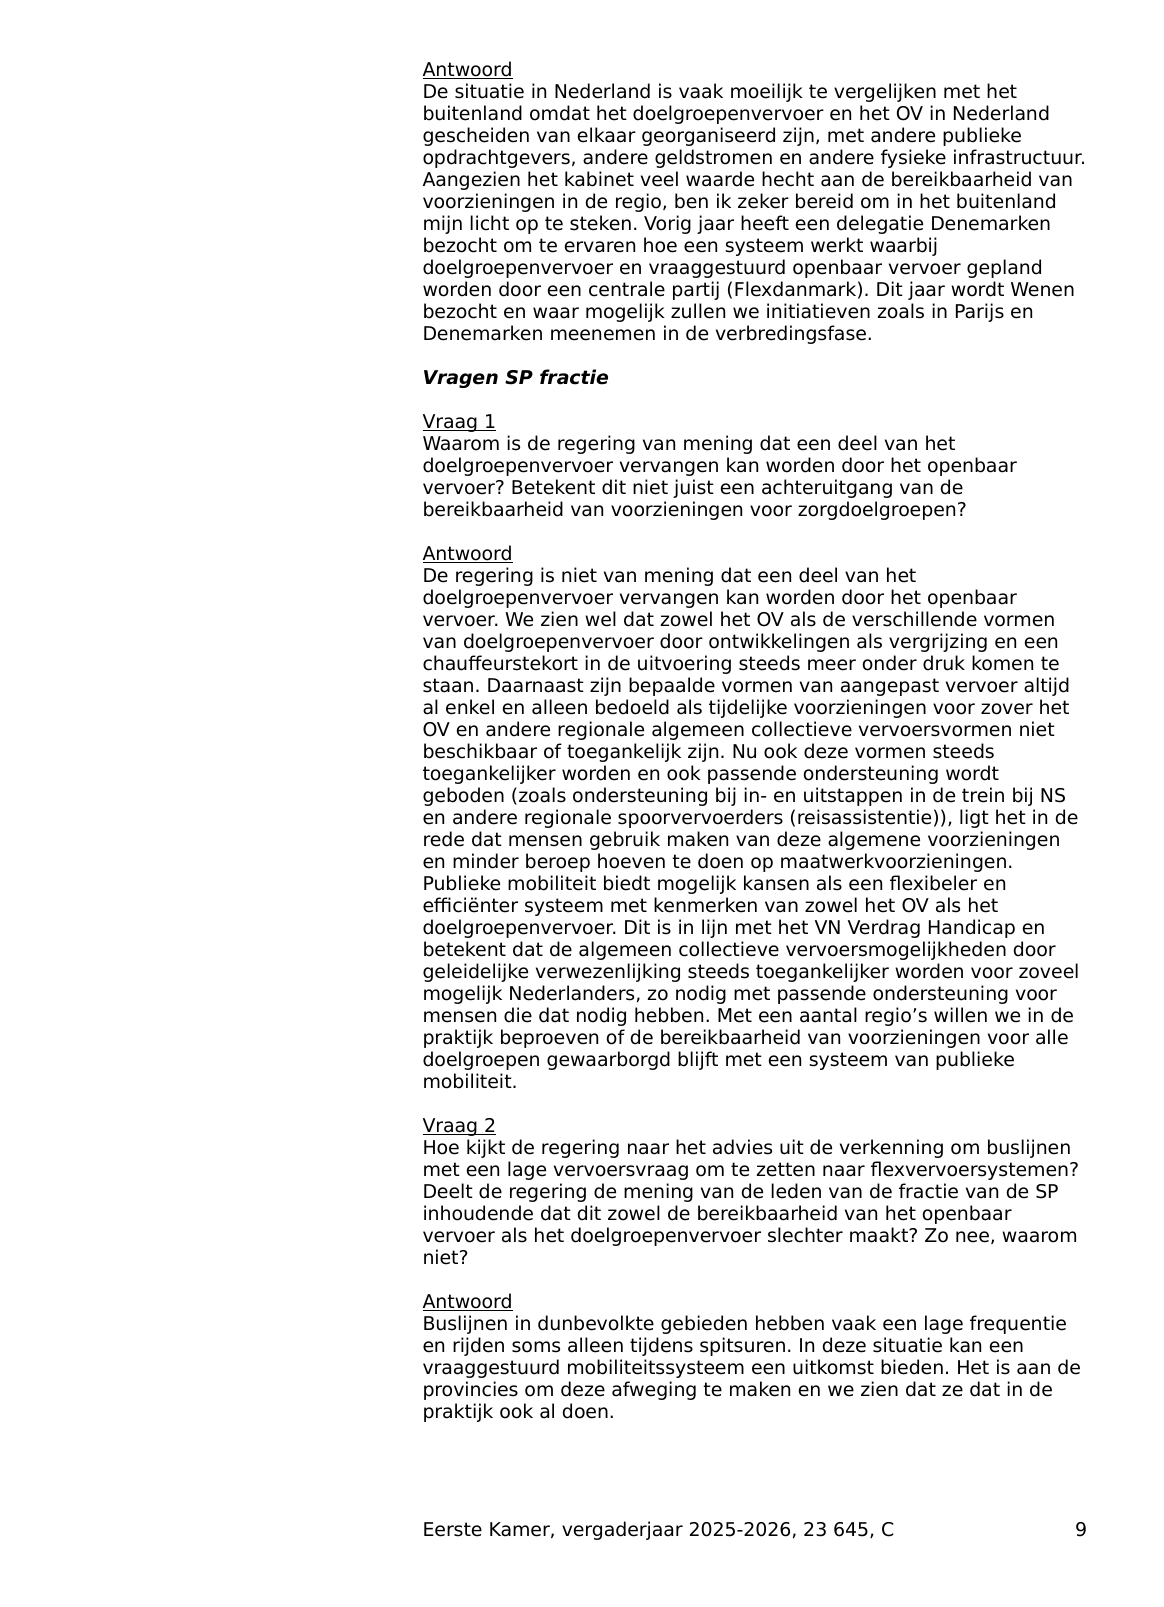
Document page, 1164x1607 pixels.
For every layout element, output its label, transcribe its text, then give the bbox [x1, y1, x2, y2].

text De situatie in Nederland is vaak moeilijk te vergelijken met het buitenland omdat het doelgroepenvervoer en het OV in Nederland gescheiden van elkaar georganiseerd zijn, met andere publieke opdrachtgevers, andere geldstromen en andere fysieke infrastructuur. [422, 81, 1087, 169]
subtitle Vragen SP fractie [422, 367, 1087, 389]
text Publieke mobiliteit biedt mogelijk kansen als een flexibeler en efficiënter systeem met kenmerken van zowel het OV als het doelgroepenvervoer. Dit is in lijn met het VN Verdrag Handicap en betekent dat de algemeen collectieve vervoersmogelijkheden door geleidelijke verwezenlijking steeds toegankelijker worden voor zoveel mogelijk Nederlanders, zo nodig met passende ondersteuning voor mensen die dat nodig hebben. Met een aantal regio’s willen we in de praktijk beproeven of de bereikbaarheid van voorzieningen voor alle doelgroepen gewaarborgd blijft met een systeem van publieke mobiliteit. [422, 873, 1087, 1093]
text Buslijnen in dunbevolkte gebieden hebben vaak een lage frequentie en rijden soms alleen tijdens spitsuren. In deze situatie kan een vraaggestuurd mobiliteitssysteem een uitkomst bieden. Het is aan de provincies om deze afweging te maken en we zien dat ze dat in de praktijk ook al doen. [422, 1313, 1087, 1423]
text Aangezien het kabinet veel waarde hecht aan de bereikbaarheid van voorzieningen in de regio, ben ik zeker bereid om in het buitenland mijn licht op te steken. Vorig jaar heeft een delegatie Denemarken bezocht om te ervaren hoe een systeem werkt waarbij doelgroepenvervoer en vraaggestuurd openbaar vervoer gepland worden door een centrale partij (Flexdanmark). Dit jaar wordt Wenen bezocht en waar mogelijk zullen we initiatieven zoals in Parijs en Denemarken meenemen in de verbredingsfase. [422, 169, 1087, 345]
text Waarom is de regering van mening dat een deel van het doelgroepenvervoer vervangen kan worden door het openbaar vervoer? Betekent dit niet juist een achteruitgang van de bereikbaarheid van voorzieningen voor zorgdoelgroepen? [422, 433, 1087, 521]
text De regering is niet van mening dat een deel van het doelgroepenvervoer vervangen kan worden door het openbaar vervoer. We zien wel dat zowel het OV als de verschillende vormen van doelgroepenvervoer door ontwikkelingen als vergrijzing en een chauffeurstekort in de uitvoering steeds meer onder druk komen te staan. Daarnaast zijn bepaalde vormen van aangepast vervoer altijd al enkel en alleen bedoeld als tijdelijke voorzieningen voor zover het OV en andere regionale algemeen collectieve vervoersvormen niet beschikbaar of toegankelijk zijn. Nu ook deze vormen steeds toegankelijker worden en ook passende ondersteuning wordt geboden (zoals ondersteuning bij in- en uitstappen in de trein bij NS en andere regionale spoorvervoerders (reisassistentie)), ligt het in de rede dat mensen gebruik maken van deze algemene voorzieningen en minder beroep hoeven te doen op maatwerkvoorzieningen. [422, 565, 1087, 873]
text Antwoord [422, 59, 1087, 81]
text Hoe kijkt de regering naar het advies uit de verkenning om buslijnen met een lage vervoersvraag om te zetten naar flexvervoersystemen? Deelt de regering de mening van de leden van de fractie van de SP inhoudende dat dit zowel de bereikbaarheid van het openbaar vervoer als het doelgroepenvervoer slechter maakt? Zo nee, waarom niet? [422, 1137, 1087, 1269]
text Vraag 1 [422, 411, 1087, 433]
text Antwoord [422, 1291, 1087, 1313]
text Antwoord [422, 543, 1087, 565]
text Vraag 2 [422, 1115, 1087, 1137]
